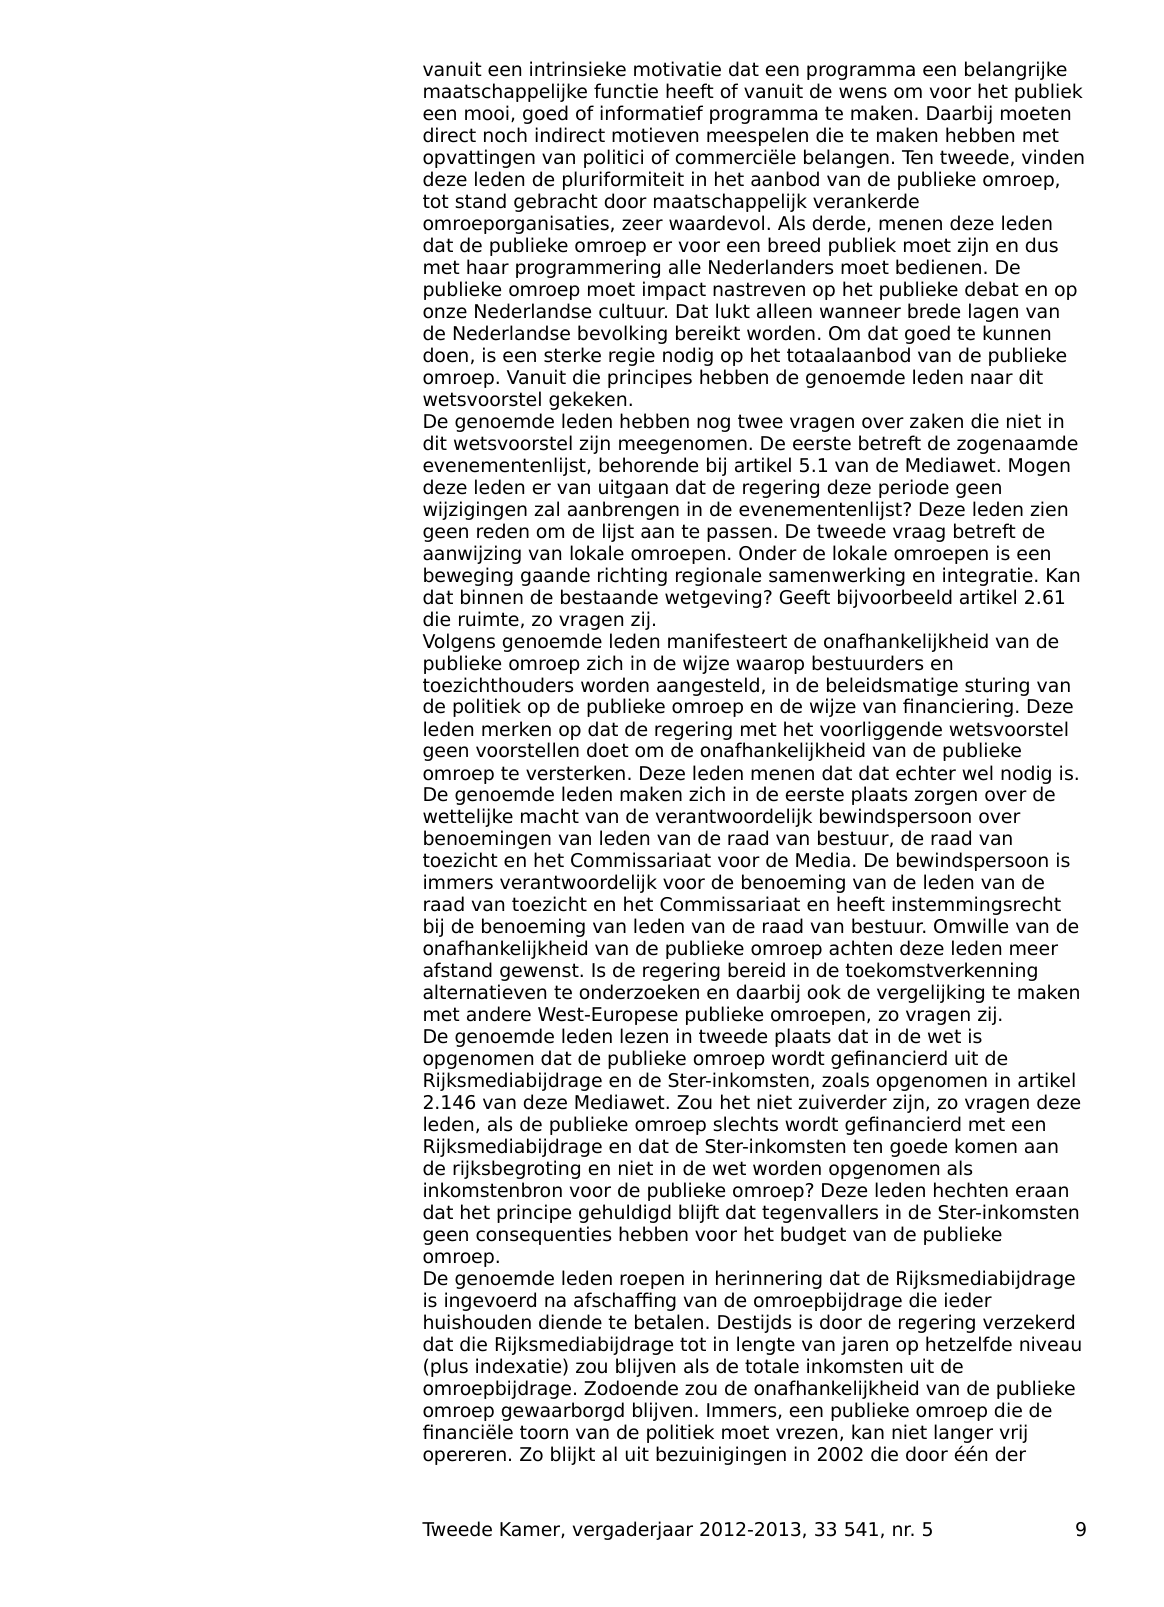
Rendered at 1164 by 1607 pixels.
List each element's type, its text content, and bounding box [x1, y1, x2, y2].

text De genoemde leden lezen in tweede plaats dat in de wet is opgenomen dat de publieke omroep wordt gefinancierd uit de Rijksmediabijdrage en de Ster-inkomsten, zoals opgenomen in artikel 2.146 van deze Mediawet. Zou het niet zuiverder zijn, zo vragen deze leden, als de publieke omroep slechts wordt gefinancierd met een Rijksmediabijdrage en dat de Ster-inkomsten ten goede komen aan de rijksbegroting en niet in de wet worden opgenomen als inkomstenbron voor de publieke omroep? Deze leden hechten eraan dat het principe gehuldigd blijft dat tegenvallers in de Ster-inkomsten geen consequenties hebben voor het budget van de publieke omroep. [422, 1026, 1087, 1268]
text De genoemde leden roepen in herinnering dat de Rijksmediabijdrage is ingevoerd na afschaffing van de omroepbijdrage die ieder huishouden diende te betalen. Destijds is door de regering verzekerd dat die Rijksmediabijdrage tot in lengte van jaren op hetzelfde niveau (plus indexatie) zou blijven als de totale inkomsten uit de omroepbijdrage. Zodoende zou de onafhankelijkheid van de publieke omroep gewaarborgd blijven. Immers, een publieke omroep die de financiële toorn van de politiek moet vrezen, kan niet langer vrij opereren. Zo blijkt al uit bezuinigingen in 2002 die door één der [422, 1268, 1087, 1466]
text De genoemde leden maken zich in de eerste plaats zorgen over de wettelijke macht van de verantwoordelijk bewindspersoon over benoemingen van leden van de raad van bestuur, de raad van toezicht en het Commissariaat voor de Media. De bewindspersoon is immers verantwoordelijk voor de benoeming van de leden van de raad van toezicht en het Commissariaat en heeft instemmingsrecht bij de benoeming van leden van de raad van bestuur. Omwille van de onafhankelijkheid van de publieke omroep achten deze leden meer afstand gewenst. Is de regering bereid in de toekomstverkenning alternatieven te onderzoeken en daarbij ook de vergelijking te maken met andere West-Europese publieke omroepen, zo vragen zij. [422, 784, 1087, 1026]
text De genoemde leden hebben nog twee vragen over zaken die niet in dit wetsvoorstel zijn meegenomen. De eerste betreft de zogenaamde evenementenlijst, behorende bij artikel 5.1 van de Mediawet. Mogen deze leden er van uitgaan dat de regering deze periode geen wijzigingen zal aanbrengen in de evenementenlijst? Deze leden zien geen reden om de lijst aan te passen. De tweede vraag betreft de aanwijzing van lokale omroepen. Onder de lokale omroepen is een beweging gaande richting regionale samenwerking en integratie. Kan dat binnen de bestaande wetgeving? Geeft bijvoorbeeld artikel 2.61 die ruimte, zo vragen zij. [422, 411, 1087, 631]
text vanuit een intrinsieke motivatie dat een programma een belangrijke maatschappelijke functie heeft of vanuit de wens om voor het publiek een mooi, goed of informatief programma te maken. Daarbij moeten direct noch indirect motieven meespelen die te maken hebben met opvattingen van politici of commerciële belangen. Ten tweede, vinden deze leden de pluriformiteit in het aanbod van de publieke omroep, tot stand gebracht door maatschappelijk verankerde omroeporganisaties, zeer waardevol. Als derde, menen deze leden dat de publieke omroep er voor een breed publiek moet zijn en dus met haar programmering alle Nederlanders moet bedienen. De publieke omroep moet impact nastreven op het publieke debat en op onze Nederlandse cultuur. Dat lukt alleen wanneer brede lagen van de Nederlandse bevolking bereikt worden. Om dat goed te kunnen doen, is een sterke regie nodig op het totaalaanbod van de publieke omroep. Vanuit die principes hebben de genoemde leden naar dit wetsvoorstel gekeken. [422, 59, 1087, 411]
text Volgens genoemde leden manifesteert de onafhankelijkheid van de publieke omroep zich in de wijze waarop bestuurders en toezichthouders worden aangesteld, in de beleidsmatige sturing van de politiek op de publieke omroep en de wijze van financiering. Deze leden merken op dat de regering met het voorliggende wetsvoorstel geen voorstellen doet om de onafhankelijkheid van de publieke omroep te versterken. Deze leden menen dat dat echter wel nodig is. [422, 631, 1087, 784]
